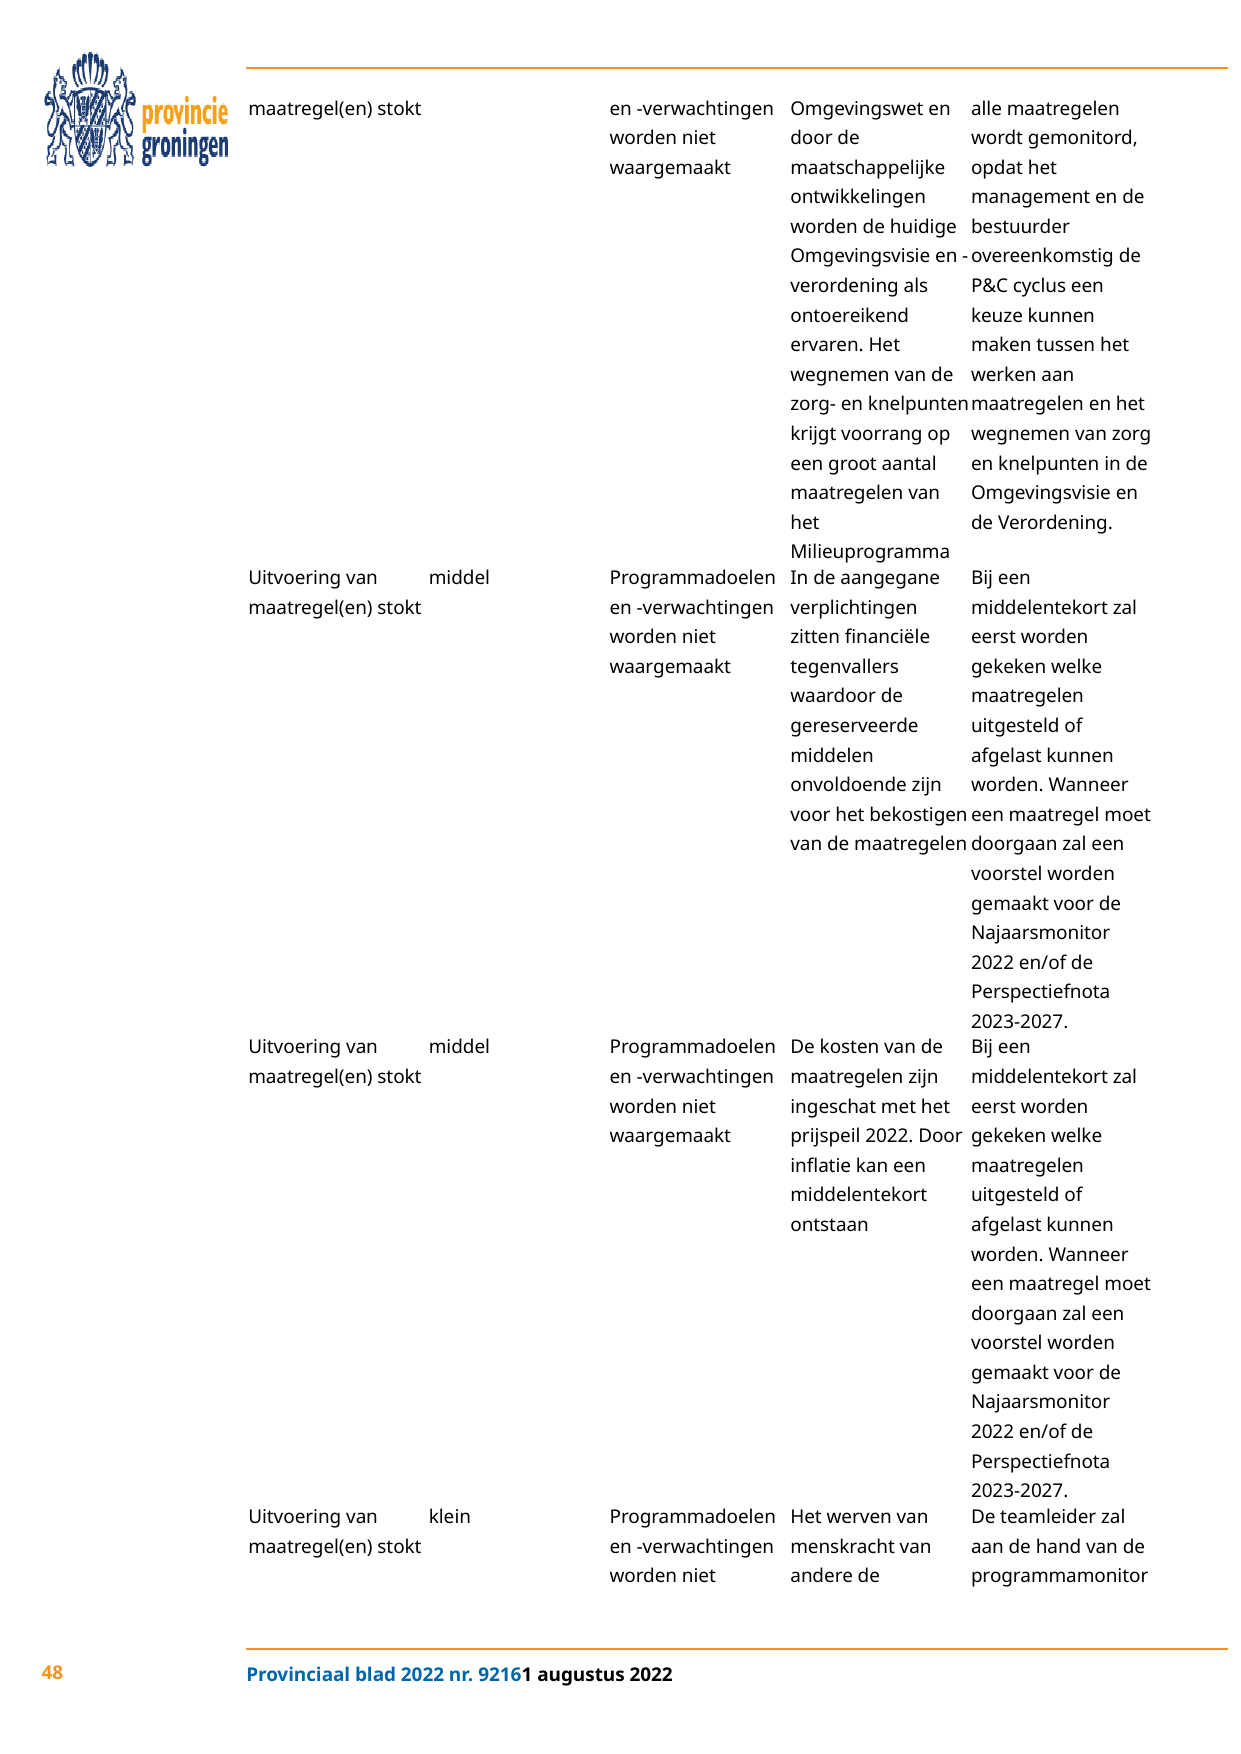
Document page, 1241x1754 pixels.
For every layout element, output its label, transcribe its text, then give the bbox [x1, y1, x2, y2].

table_cell maatregel(en) stokt [248, 95, 429, 564]
table_cell Programmadoelen en -verwachtingen worden niet waargemaakt [609, 1034, 790, 1503]
table_cell Programmadoelen en -verwachtingen worden niet waargemaakt [609, 564, 790, 1034]
table_cell Bij een middelentekort zal eerst worden gekeken welke maatregelen uitgesteld of afgelast kunnen worden. Wanneer een maatregel moet doorgaan zal een voorstel worden gemaakt voor de Najaarsmonitor 2022 en/of de Perspectiefnota 2023-2027. [971, 1034, 1152, 1503]
table_cell Uitvoering van maatregel(en) stokt [248, 1503, 429, 1588]
table_cell Bij een middelentekort zal eerst worden gekeken welke maatregelen uitgesteld of afgelast kunnen worden. Wanneer een maatregel moet doorgaan zal een voorstel worden gemaakt voor de Najaarsmonitor 2022 en/of de Perspectiefnota 2023-2027. [971, 564, 1152, 1034]
table_cell middel [429, 564, 609, 1034]
table_cell middel [429, 1034, 609, 1503]
table_cell Uitvoering van maatregel(en) stokt [248, 1034, 429, 1503]
table_cell In de aangegane verplichtingen zitten financiële tegenvallers waardoor de gereserveerde middelen onvoldoende zijn voor het bekostigen van de maatregelen [790, 564, 971, 1034]
table_cell [429, 95, 609, 564]
table_cell Programmadoelen en -verwachtingen worden niet [609, 1503, 790, 1588]
table_cell De teamleider zal aan de hand van de programmamonitor [971, 1503, 1152, 1588]
table_cell alle maatregelen wordt gemonitord, opdat het management en de bestuurder overeenkomstig de P&C cyclus een keuze kunnen maken tussen het werken aan maatregelen en het wegnemen van zorg en knelpunten in de Omgevingsvisie en de Verordening. [971, 95, 1152, 564]
table_cell Het werven van menskracht van andere de [790, 1503, 971, 1588]
table_cell klein [429, 1503, 609, 1588]
table_cell Uitvoering van maatregel(en) stokt [248, 564, 429, 1034]
picture [41, 47, 231, 172]
table_cell Omgevingswet en door de maatschappelijke ontwikkelingen worden de huidige Omgevingsvisie en -verordening als ontoereikend ervaren. Het wegnemen van de zorg- en knelpunten krijgt voorrang op een groot aantal maatregelen van het Milieuprogramma [790, 95, 971, 564]
table_cell De kosten van de maatregelen zijn ingeschat met het prijspeil 2022. Door inflatie kan een middelentekort ontstaan [790, 1034, 971, 1503]
table_cell en -verwachtingen worden niet waargemaakt [609, 95, 790, 564]
